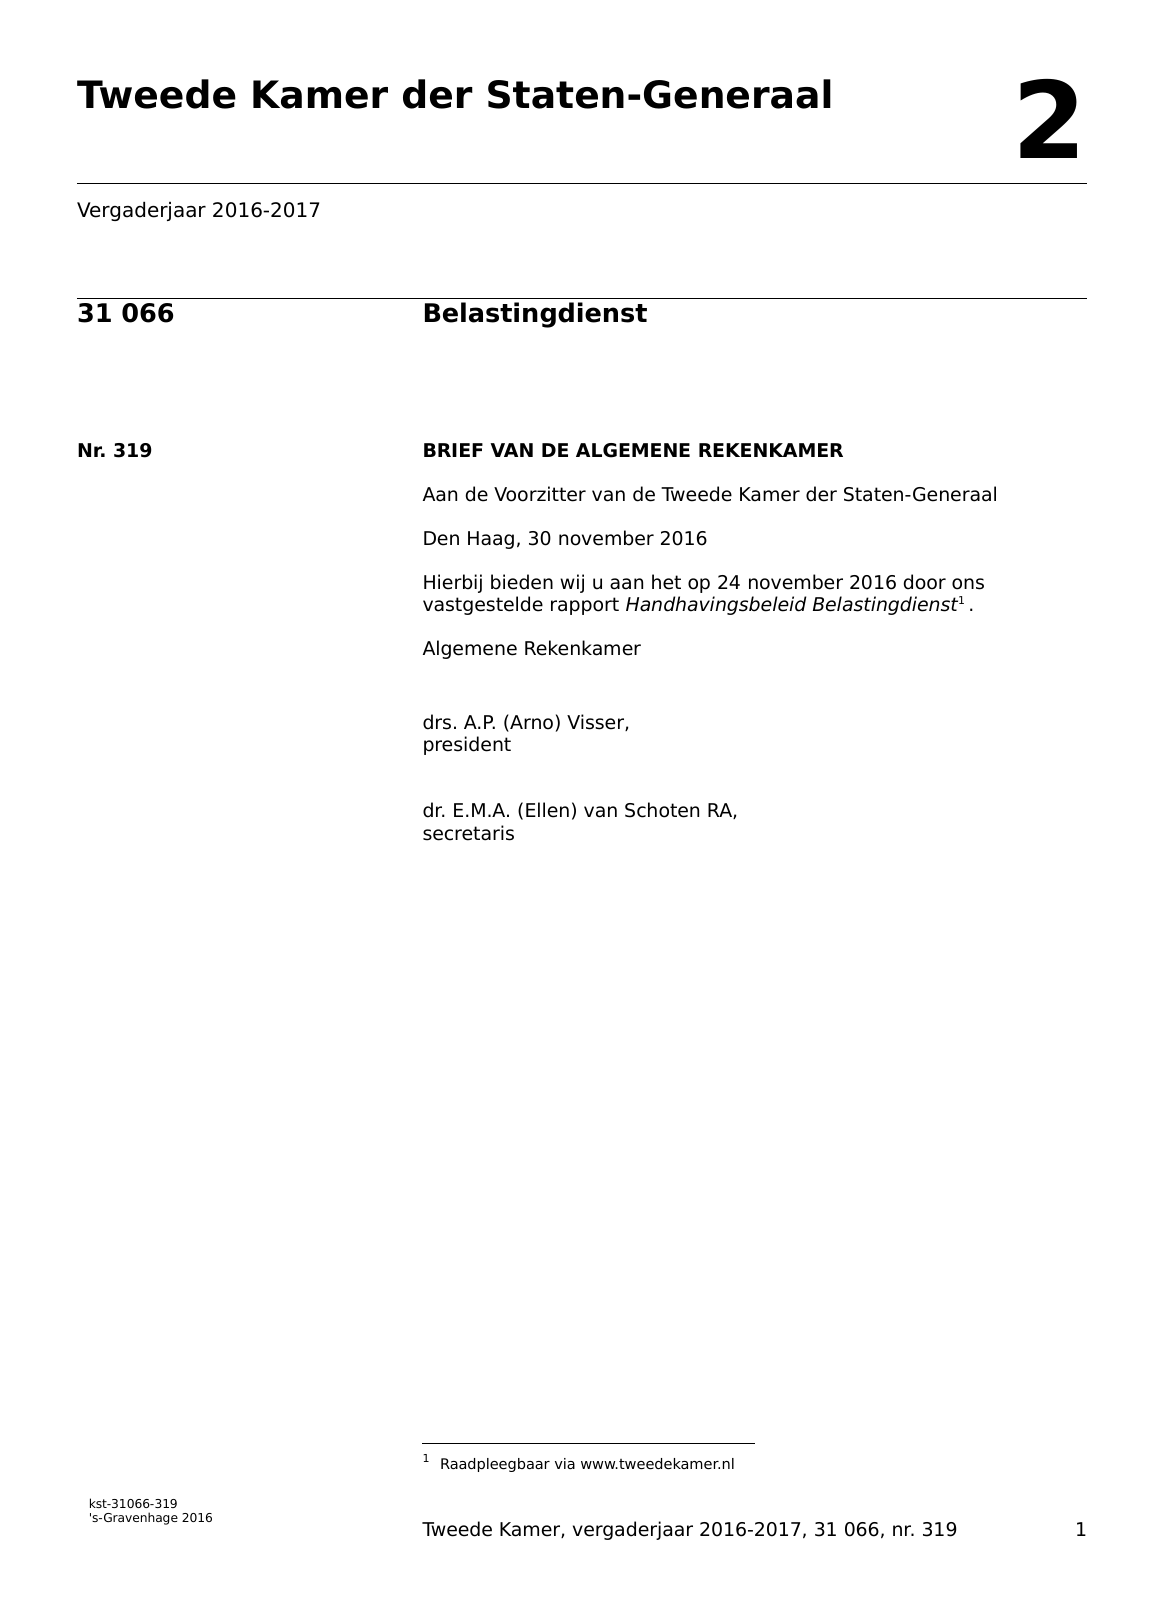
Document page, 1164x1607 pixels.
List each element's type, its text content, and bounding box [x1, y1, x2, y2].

text Den Haag, 30 november 2016 [422, 528, 1087, 550]
subtitle 31 066 Belastingdienst [77, 299, 1087, 329]
text Aan de Voorzitter van de Tweede Kamer der Staten-Generaal [422, 484, 1087, 506]
text kst-31066-319 [88, 1497, 323, 1511]
subtitle Nr. 319 BRIEF VAN DE ALGEMENE REKENKAMER [77, 440, 1087, 462]
text Raadpleegbaar via www.tweedekamer.nl [422, 1452, 1087, 1474]
table_header Tweede Kamer der Staten-Generaal [77, 59, 886, 183]
text drs. A.P. (Arno) Visser, president [422, 690, 1087, 756]
text Algemene Rekenkamer [422, 638, 1087, 660]
text dr. E.M.A. (Ellen) van Schoten RA, secretaris [422, 778, 1087, 844]
table_header 2 [886, 59, 1087, 183]
text Hierbij bieden wij u aan het op 24 november 2016 door ons vastgestelde rapport Handhavingsbeleid Belastingdienst. [422, 572, 1087, 616]
text 's-Gravenhage 2016 [88, 1511, 323, 1525]
table_cell Vergaderjaar 2016-2017 [77, 184, 1087, 298]
